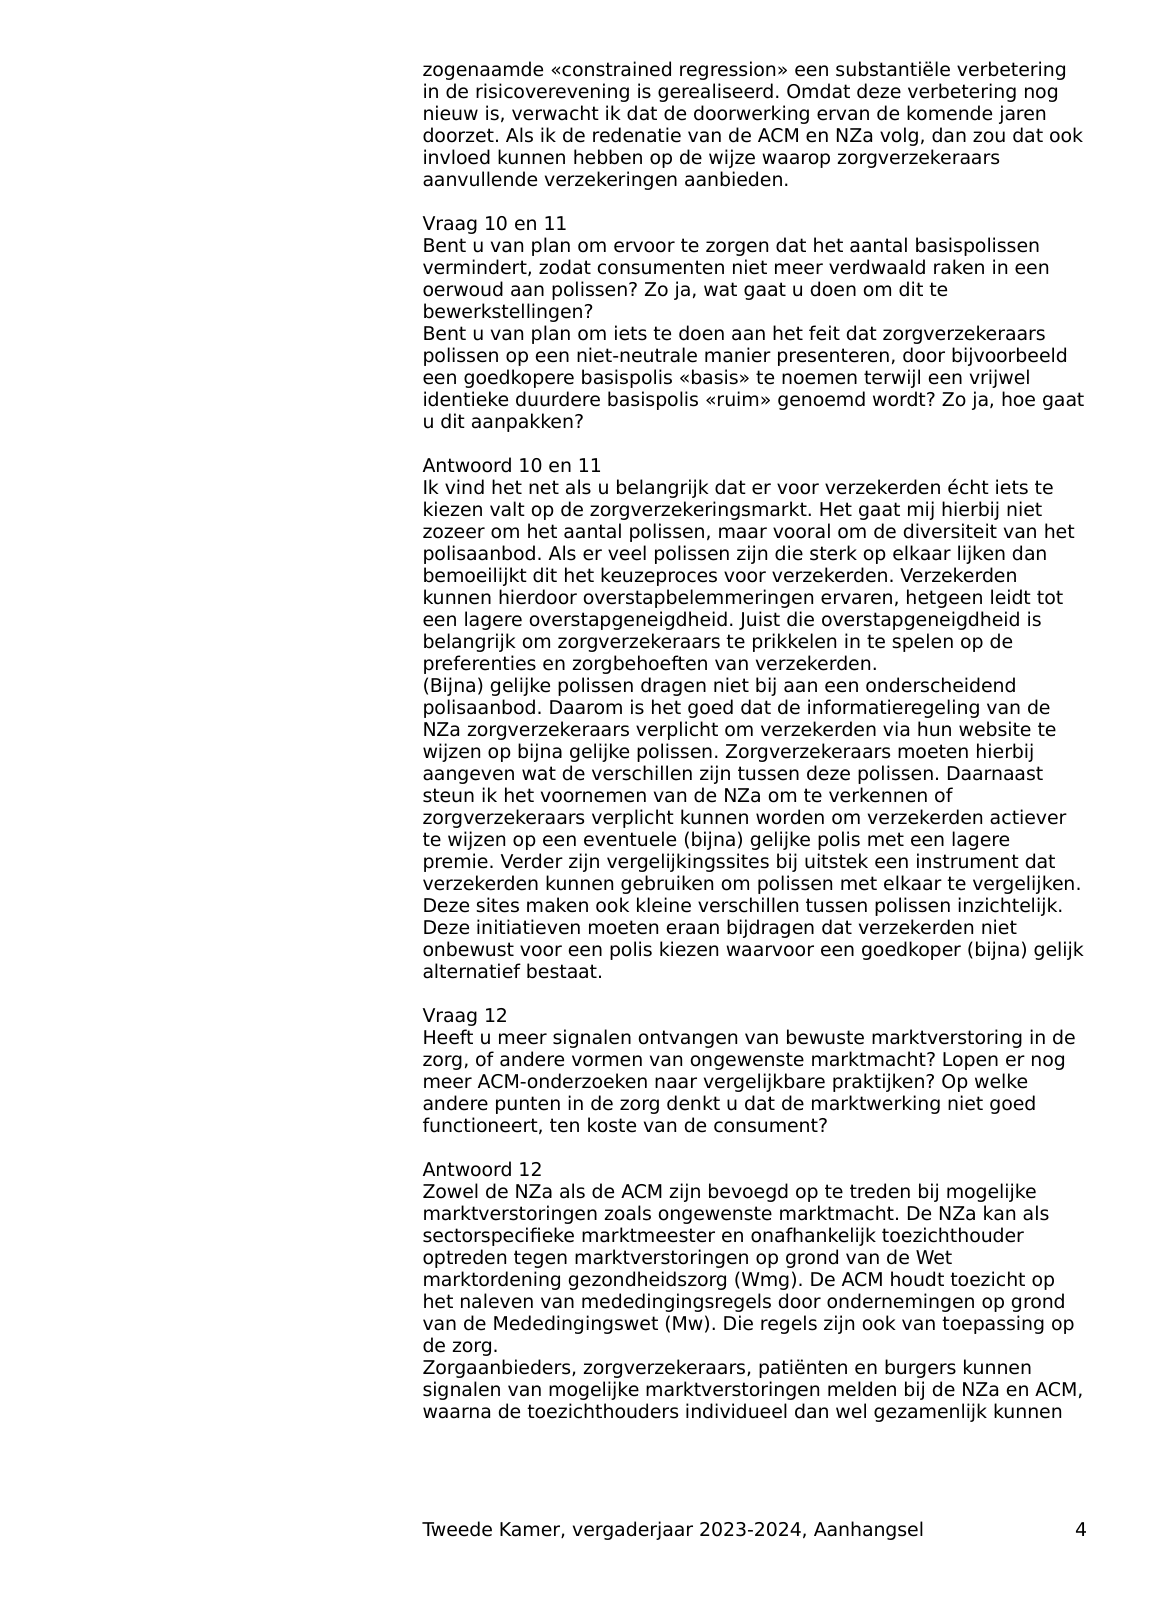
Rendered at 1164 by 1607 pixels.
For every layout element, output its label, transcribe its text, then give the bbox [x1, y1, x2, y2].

text Zowel de NZa als de ACM zijn bevoegd op te treden bij mogelijke marktverstoringen zoals ongewenste marktmacht. De NZa kan als sectorspecifieke marktmeester en onafhankelijk toezichthouder optreden tegen marktverstoringen op grond van de Wet marktordening gezondheidszorg (Wmg). De ACM houdt toezicht op het naleven van mededingingsregels door ondernemingen op grond van de Mededingingswet (Mw). Die regels zijn ook van toepassing op de zorg. [422, 1181, 1087, 1357]
text Bent u van plan om ervoor te zorgen dat het aantal basispolissen vermindert, zodat consumenten niet meer verdwaald raken in een oerwoud aan polissen? Zo ja, wat gaat u doen om dit te bewerkstellingen? [422, 235, 1087, 323]
text Antwoord 10 en 11 [422, 455, 1087, 477]
text Heeft u meer signalen ontvangen van bewuste marktverstoring in de zorg, of andere vormen van ongewenste marktmacht? Lopen er nog meer ACM-onderzoeken naar vergelijkbare praktijken? Op welke andere punten in de zorg denkt u dat de marktwerking niet goed functioneert, ten koste van de consument? [422, 1027, 1087, 1137]
text Ik vind het net als u belangrijk dat er voor verzekerden écht iets te kiezen valt op de zorgverzekeringsmarkt. Het gaat mij hierbij niet zozeer om het aantal polissen, maar vooral om de diversiteit van het polisaanbod. Als er veel polissen zijn die sterk op elkaar lijken dan bemoeilijkt dit het keuzeproces voor verzekerden. Verzekerden kunnen hierdoor overstapbelemmeringen ervaren, hetgeen leidt tot een lagere overstapgeneigdheid. Juist die overstapgeneigdheid is belangrijk om zorgverzekeraars te prikkelen in te spelen op de preferenties en zorgbehoeften van verzekerden. [422, 477, 1087, 675]
text Antwoord 12 [422, 1159, 1087, 1181]
text Vraag 10 en 11 [422, 213, 1087, 235]
text Bent u van plan om iets te doen aan het feit dat zorgverzekeraars polissen op een niet-neutrale manier presenteren, door bijvoorbeeld een goedkopere basispolis «basis» te noemen terwijl een vrijwel identieke duurdere basispolis «ruim» genoemd wordt? Zo ja, hoe gaat u dit aanpakken? [422, 323, 1087, 433]
text (Bijna) gelijke polissen dragen niet bij aan een onderscheidend polisaanbod. Daarom is het goed dat de informatieregeling van de NZa zorgverzekeraars verplicht om verzekerden via hun website te wijzen op bijna gelijke polissen. Zorgverzekeraars moeten hierbij aangeven wat de verschillen zijn tussen deze polissen. Daarnaast steun ik het voornemen van de NZa om te verkennen of zorgverzekeraars verplicht kunnen worden om verzekerden actiever te wijzen op een eventuele (bijna) gelijke polis met een lagere premie. Verder zijn vergelijkingssites bij uitstek een instrument dat verzekerden kunnen gebruiken om polissen met elkaar te vergelijken. Deze sites maken ook kleine verschillen tussen polissen inzichtelijk. Deze initiatieven moeten eraan bijdragen dat verzekerden niet onbewust voor een polis kiezen waarvoor een goedkoper (bijna) gelijk alternatief bestaat. [422, 675, 1087, 983]
text Vraag 12 [422, 1005, 1087, 1027]
text zogenaamde «constrained regression» een substantiële verbetering in de risicoverevening is gerealiseerd. Omdat deze verbetering nog nieuw is, verwacht ik dat de doorwerking ervan de komende jaren doorzet. Als ik de redenatie van de ACM en NZa volg, dan zou dat ook invloed kunnen hebben op de wijze waarop zorgverzekeraars aanvullende verzekeringen aanbieden. [422, 59, 1087, 191]
text Zorgaanbieders, zorgverzekeraars, patiënten en burgers kunnen signalen van mogelijke marktverstoringen melden bij de NZa en ACM, waarna de toezichthouders individueel dan wel gezamenlijk kunnen [422, 1357, 1087, 1423]
